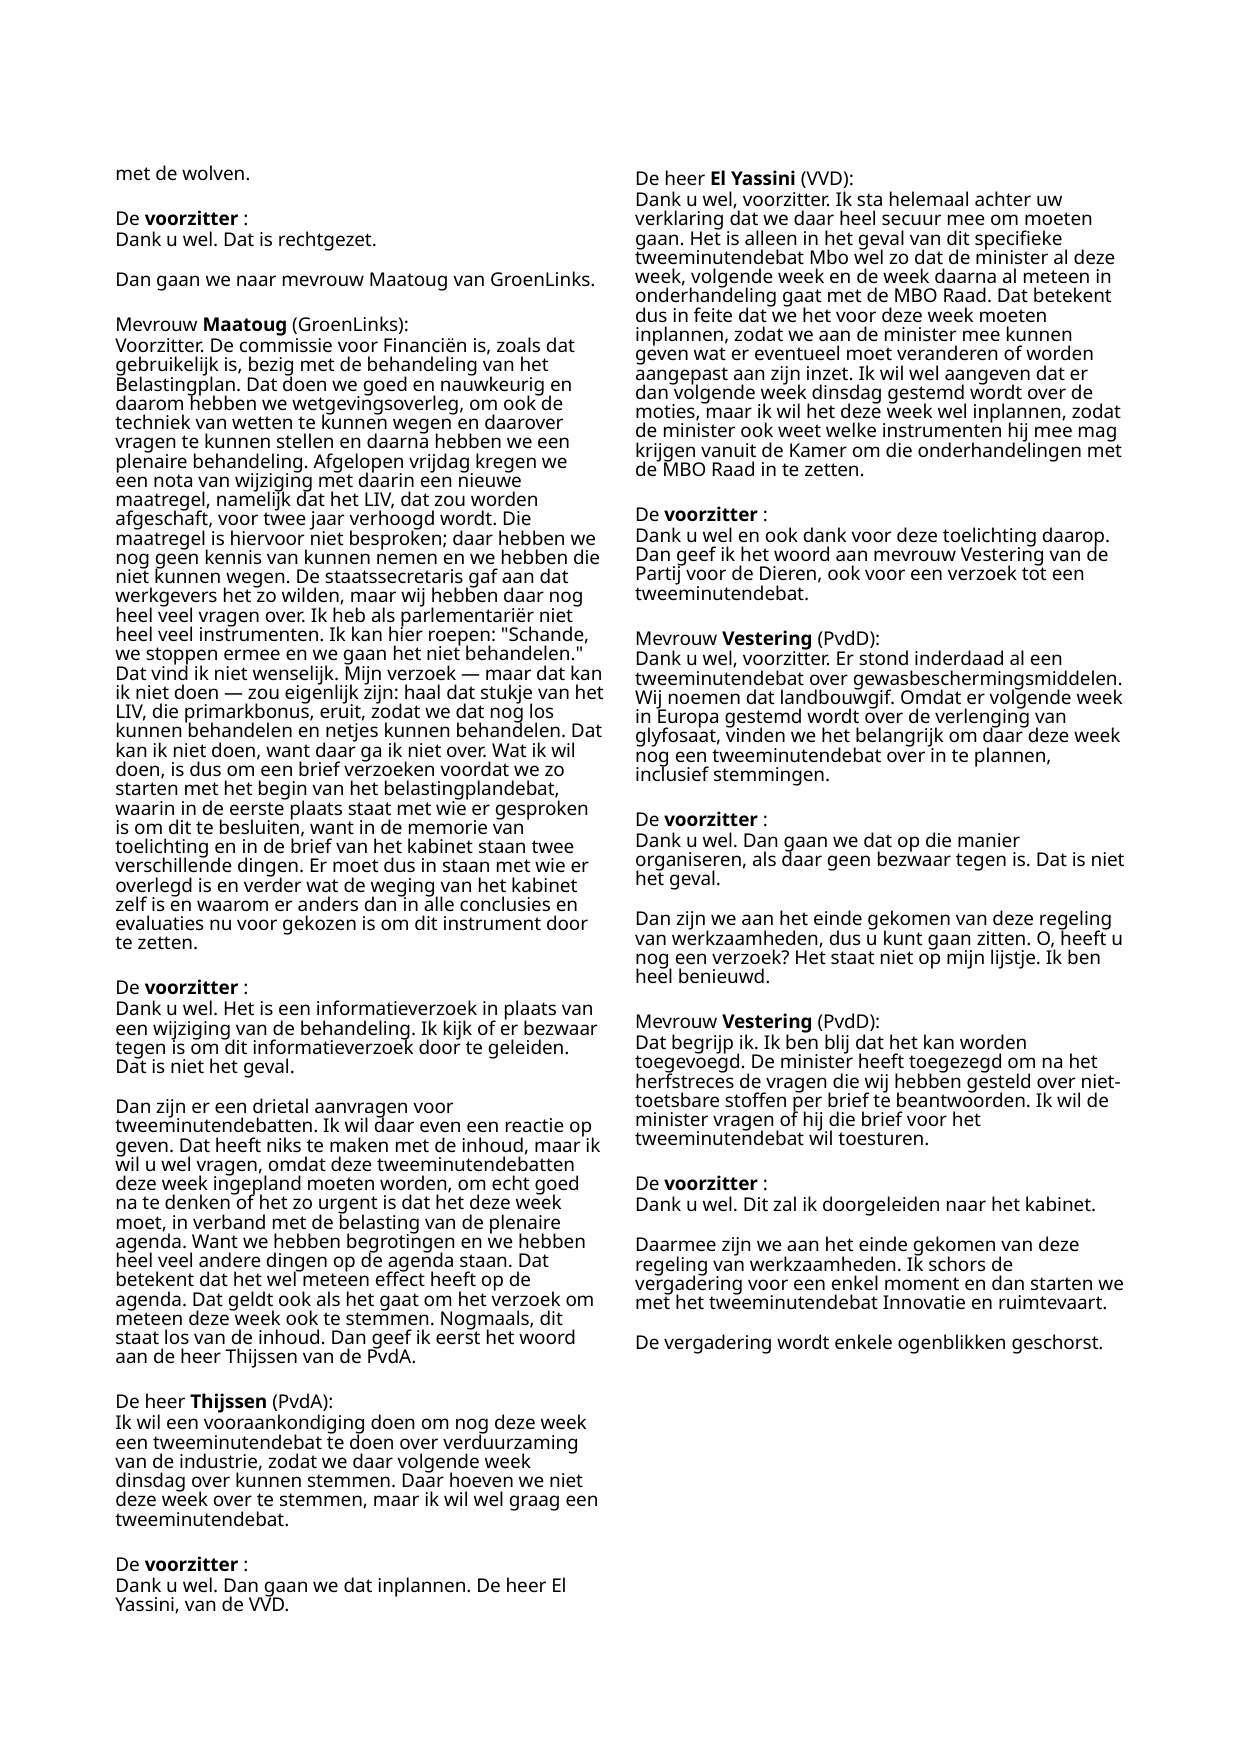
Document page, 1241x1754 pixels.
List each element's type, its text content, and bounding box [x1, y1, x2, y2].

text Dan zijn er een drietal aanvragen voor tweeminutendebatten. Ik wil daar even een reactie op geven. Dat heeft niks te maken met de inhoud, maar ik wil u wel vragen, omdat deze tweeminutendebatten deze week ingepland moeten worden, om echt goed na te denken of het zo urgent is dat het deze week moet, in verband met de belasting van de plenaire agenda. Want we hebben begrotingen en we hebben heel veel andere dingen op de agenda staan. Dat betekent dat het wel meteen effect heeft op de agenda. Dat geldt ook als het gaat om het verzoek om meteen deze week ook te stemmen. Nogmaals, dit staat los van de inhoud. Dan geef ik eerst het woord aan de heer Thijssen van de PvdA. [115, 1098, 605, 1368]
text Voorzitter. De commissie voor Financiën is, zoals dat gebruikelijk is, bezig met de behandeling van het Belastingplan. Dat doen we goed en nauwkeurig en daarom hebben we wetgevingsoverleg, om ook de techniek van wetten te kunnen wegen en daarover vragen te kunnen stellen en daarna hebben we een plenaire behandeling. Afgelopen vrijdag kregen we een nota van wijziging met daarin een nieuwe maatregel, namelijk dat het LIV, dat zou worden afgeschaft, voor twee jaar verhoogd wordt. Die maatregel is hiervoor niet besproken; daar hebben we nog geen kennis van kunnen nemen en we hebben die niet kunnen wegen. De staatssecretaris gaf aan dat werkgevers het zo wilden, maar wij hebben daar nog heel veel vragen over. Ik heb als parlementariër niet heel veel instrumenten. Ik kan hier roepen: "Schande, we stoppen ermee en we gaan het niet behandelen." Dat vind ik niet wenselijk. Mijn verzoek — maar dat kan ik niet doen — zou eigenlijk zijn: haal dat stukje van het LIV, die primarkbonus, eruit, zodat we dat nog los kunnen behandelen en netjes kunnen behandelen. Dat kan ik niet doen, want daar ga ik niet over. Wat ik wil doen, is dus om een brief verzoeken voordat we zo starten met het begin van het belastingplandebat, waarin in de eerste plaats staat met wie er gesproken is om dit te besluiten, want in de memorie van toelichting en in de brief van het kabinet staan twee verschillende dingen. Er moet dus in staan met wie er overlegd is en verder wat de weging van het kabinet zelf is en waarom er anders dan in alle conclusies en evaluaties nu voor gekozen is om dit instrument door te zetten. [115, 337, 605, 954]
text De voorzitter : [635, 1171, 1125, 1196]
text De voorzitter : [115, 1551, 605, 1577]
text Dank u wel. Het is een informatieverzoek in plaats van een wijziging van de behandeling. Ik kijk of er bezwaar tegen is om dit informatieverzoek door te geleiden. Dat is niet het geval. [115, 1000, 605, 1077]
text Dank u wel, voorzitter. Ik sta helemaal achter uw verklaring dat we daar heel secuur mee om moeten gaan. Het is alleen in het geval van dit specifieke tweeminutendebat Mbo wel zo dat de minister al deze week, volgende week en de week daarna al meteen in onderhandeling gaat met de MBO Raad. Dat betekent dus in feite dat we het voor deze week moeten inplannen, zodat we aan de minister mee kunnen geven wat er eventueel moet veranderen of worden aangepast aan zijn inzet. Ik wil wel aangeven dat er dan volgende week dinsdag gestemd wordt over de moties, maar ik wil het deze week wel inplannen, zodat de minister ook weet welke instrumenten hij mee mag krijgen vanuit de Kamer om die onderhandelingen met de MBO Raad in te zetten. [635, 191, 1125, 480]
text De heer Thijssen (PvdA): [115, 1389, 605, 1414]
text Dank u wel. Dan gaan we dat op die manier organiseren, als daar geen bezwaar tegen is. Dat is niet het geval. [635, 832, 1125, 890]
text Dan gaan we naar mevrouw Maatoug van GroenLinks. [115, 271, 605, 290]
text Dank u wel. Dat is rechtgezet. [115, 231, 605, 250]
text Mevrouw Maatoug (GroenLinks): [115, 311, 605, 337]
text Dank u wel en ook dank voor deze toelichting daarop. Dan geef ik het woord aan mevrouw Vestering van de Partij voor de Dieren, ook voor een verzoek tot een tweeminutendebat. [635, 527, 1125, 604]
text De voorzitter : [115, 974, 605, 1000]
text Mevrouw Vestering (PvdD): [635, 625, 1125, 650]
text De vergadering wordt enkele ogenblikken geschorst. [635, 1334, 1125, 1353]
text De voorzitter : [115, 205, 605, 231]
text Dank u wel, voorzitter. Er stond inderdaad al een tweeminutendebat over gewasbeschermingsmiddelen. Wij noemen dat landbouwgif. Omdat er volgende week in Europa gestemd wordt over de verlenging van glyfosaat, vinden we het belangrijk om daar deze week nog een tweeminutendebat over in te plannen, inclusief stemmingen. [635, 650, 1125, 785]
text Ik wil een vooraankondiging doen om nog deze week een tweeminutendebat te doen over verduurzaming van de industrie, zodat we daar volgende week dinsdag over kunnen stemmen. Daar hoeven we niet deze week over te stemmen, maar ik wil wel graag een tweeminutendebat. [115, 1414, 605, 1530]
text De voorzitter : [635, 806, 1125, 832]
text Daarmee zijn we aan het einde gekomen van deze regeling van werkzaamheden. Ik schors de vergadering voor een enkel moment en dan starten we met het tweeminutendebat Innovatie en ruimtevaart. [635, 1236, 1125, 1313]
text Dank u wel. Dit zal ik doorgeleiden naar het kabinet. [635, 1196, 1125, 1216]
text De voorzitter : [635, 501, 1125, 527]
text De heer El Yassini (VVD): [635, 165, 1125, 191]
text met de wolven. [115, 165, 605, 184]
text Dat begrijp ik. Ik ben blij dat het kan worden toegevoegd. De minister heeft toegezegd om na het herfstreces de vragen die wij hebben gesteld over niet-toetsbare stoffen per brief te beantwoorden. Ik wil de minister vragen of hij die brief voor het tweeminutendebat wil toesturen. [635, 1034, 1125, 1150]
text Dan zijn we aan het einde gekomen van deze regeling van werkzaamheden, dus u kunt gaan zitten. O, heeft u nog een verzoek? Het staat niet op mijn lijstje. Ik ben heel benieuwd. [635, 910, 1125, 987]
text Dank u wel. Dan gaan we dat inplannen. De heer El Yassini, van de VVD. [115, 1577, 605, 1615]
text Mevrouw Vestering (PvdD): [635, 1008, 1125, 1034]
